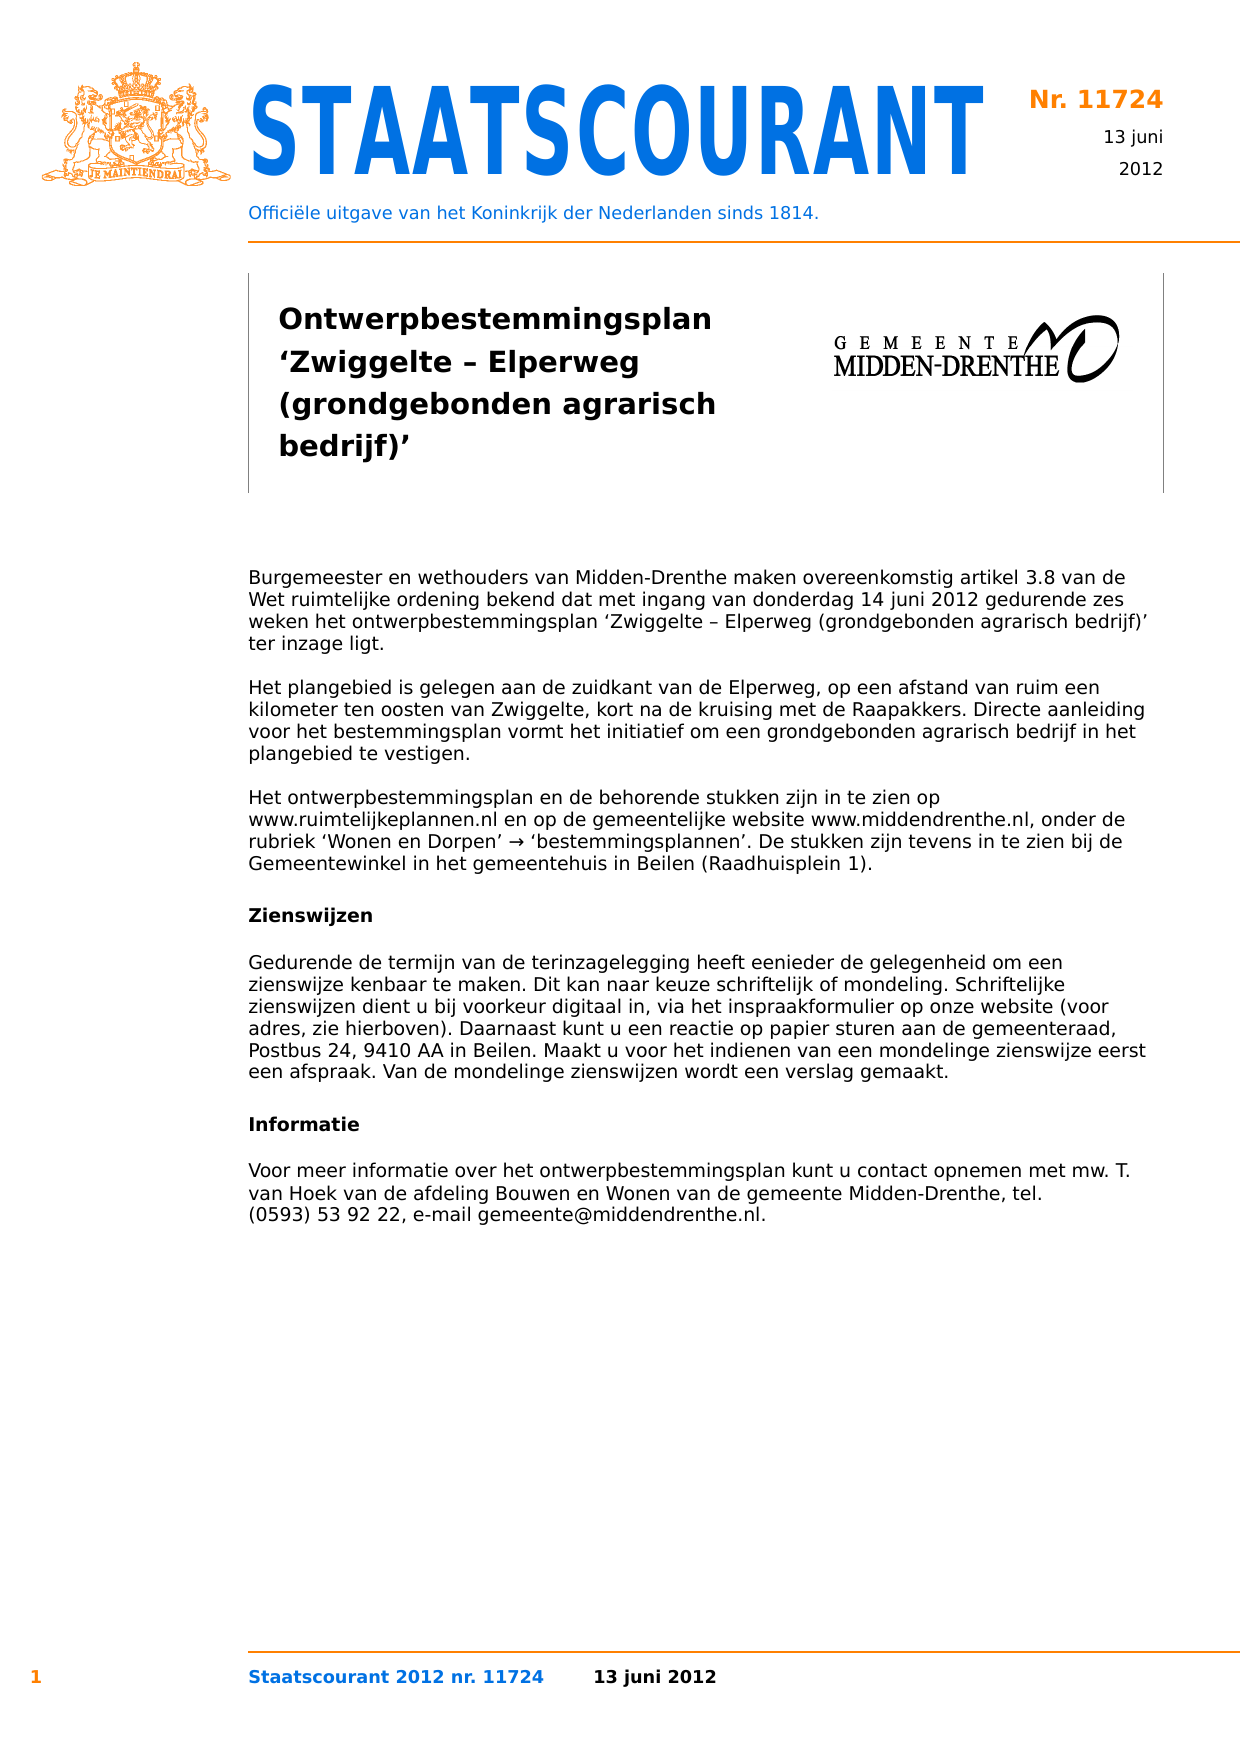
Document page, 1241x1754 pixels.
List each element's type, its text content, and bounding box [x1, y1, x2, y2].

text Burgemeester en wethouders van Midden-Drenthe maken overeenkomstig artikel 3.8 van de Wet ruimtelijke ordening bekend dat met ingang van donderdag 14 juni 2012 gedurende zes weken het ontwerpbestemmingsplan ‘Zwiggelte – Elperweg (grondgebonden agrarisch bedrijf)’ ter inzage ligt. [248, 567, 1163, 655]
table_header [25, 62, 248, 241]
table_cell 2012 [998, 153, 1240, 203]
text Voor meer informatie over het ontwerpbestemmingsplan kunt u contact opnemen met mw. T. van Hoek van de afdeling Bouwen en Wonen van de gemeente Midden-Drenthe, tel. (0593) 53 92 22, e-mail gemeente@middendrenthe.nl. [248, 1160, 1163, 1226]
table_cell 13 juni [998, 121, 1240, 153]
text Het ontwerpbestemmingsplan en de behorende stukken zijn in te zien op www.ruimtelijkeplannen.nl en op de gemeentelijke website www.middendrenthe.nl, onder de rubriek ‘Wonen en Dorpen’ → ‘bestemmingsplannen’. De stukken zijn tevens in te zien bij de Gemeentewinkel in het gemeentehuis in Beilen (Raadhuisplein 1). [248, 787, 1163, 874]
subtitle Ontwerpbestemmingsplan ‘Zwiggelte – Elperweg (grondgebonden agrarisch bedrijf)’ [249, 273, 1163, 493]
picture [832, 302, 1134, 391]
table_cell Officiële uitgave van het Koninkrijk der Nederlanden sinds 1814. [248, 203, 1240, 241]
table_header STAATSCOURANT [248, 62, 998, 203]
text Het plangebied is gelegen aan de zuidkant van de Elperweg, op een afstand van ruim een kilometer ten oosten van Zwiggelte, kort na de kruising met de Raapakkers. Directe aanleiding voor het bestemmingsplan vormt het initiatief om een grondgebonden agrarisch bedrijf in het plangebied te vestigen. [248, 677, 1163, 765]
subtitle Informatie [248, 1113, 1163, 1135]
picture [41, 62, 231, 186]
subtitle Zienswijzen [248, 904, 1163, 927]
table_header Nr. 11724 [998, 62, 1240, 121]
text Gedurende de termijn van de terinzagelegging heeft eenieder de gelegenheid om een zienswijze kenbaar te maken. Dit kan naar keuze schriftelijk of mondeling. Schriftelijke zienswijzen dient u bij voorkeur digitaal in, via het inspraakformulier op onze website (voor adres, zie hierboven). Daarnaast kunt u een reactie op papier sturen aan de gemeenteraad, Postbus 24, 9410 AA in Beilen. Maakt u voor het indienen van een mondelinge zienswijze eerst een afspraak. Van de mondelinge zienswijzen wordt een verslag gemaakt. [248, 952, 1163, 1083]
